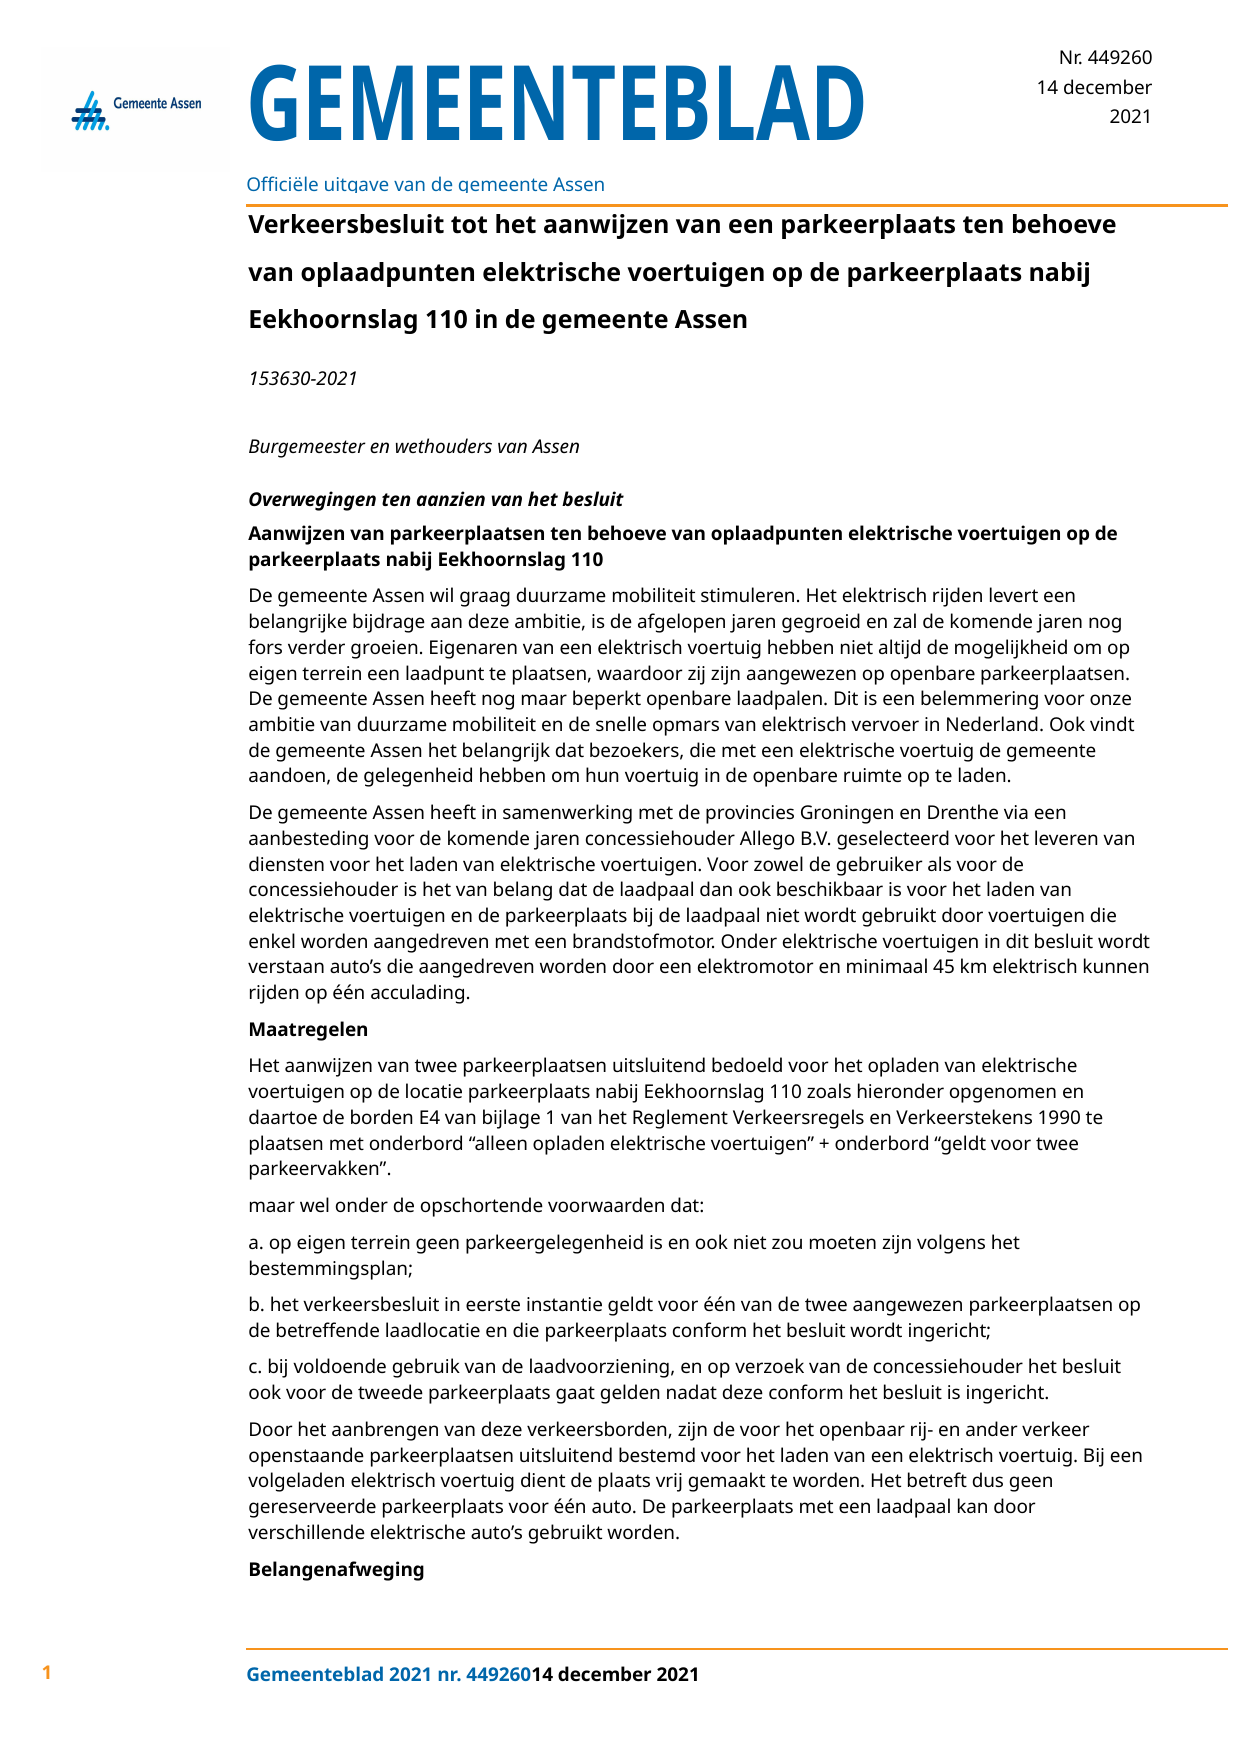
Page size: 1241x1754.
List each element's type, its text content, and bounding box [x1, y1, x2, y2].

text Overwegingen ten aanzien van het besluit [248, 486, 1152, 512]
text Burgemeester en wethouders van Assen [248, 433, 1152, 459]
text Maatregelen [248, 1016, 1152, 1042]
text Aanwijzen van parkeerplaatsen ten behoeve van oplaadpunten elektrische voertuigen op de parkeerplaats nabij Eekhoornslag 110 [248, 520, 1152, 572]
text Belangenafweging [248, 1556, 1152, 1581]
text Het aanwijzen van twee parkeerplaatsen uitsluitend bedoeld voor het opladen van elektrische voertuigen op de locatie parkeerplaats nabij Eekhoornslag 110 zoals hieronder opgenomen en daartoe de borden E4 van bijlage 1 van het Reglement Verkeersregels en Verkeerstekens 1990 te plaatsen met onderbord “alleen opladen elektrische voertuigen” + onderbord “geldt voor twee parkeervakken”. [248, 1053, 1152, 1181]
text De gemeente Assen wil graag duurzame mobiliteit stimuleren. Het elektrisch rijden levert een belangrijke bijdrage aan deze ambitie, is de afgelopen jaren gegroeid en zal de komende jaren nog fors verder groeien. Eigenaren van een elektrisch voertuig hebben niet altijd de mogelijkheid om op eigen terrein een laadpunt te plaatsen, waardoor zij zijn aangewezen op openbare parkeerplaatsen. De gemeente Assen heeft nog maar beperkt openbare laadpalen. Dit is een belemmering voor onze ambitie van duurzame mobiliteit en de snelle opmars van elektrisch vervoer in Nederland. Ook vindt de gemeente Assen het belangrijk dat bezoekers, die met een elektrische voertuig de gemeente aandoen, de gelegenheid hebben om hun voertuig in de openbare ruimte op te laden. [248, 582, 1152, 788]
text c. bij voldoende gebruik van de laadvoorziening, en op verzoek van de concessiehouder het besluit ook voor de tweede parkeerplaats gaat gelden nadat deze conform het besluit is ingericht. [248, 1354, 1152, 1405]
text Verkeersbesluit tot het aanwijzen van een parkeerplaats ten behoeve van oplaadpunten elektrische voertuigen op de parkeerplaats nabij Eekhoornslag 110 in de gemeente Assen [248, 207, 1152, 336]
text Door het aanbrengen van deze verkeersborden, zijn de voor het openbaar rij- en ander verkeer openstaande parkeerplaatsen uitsluitend bestemd voor het laden van een elektrisch voertuig. Bij een volgeladen elektrisch voertuig dient de plaats vrij gemaakt te worden. Het betreft dus geen gereserveerde parkeerplaats voor één auto. De parkeerplaats met een laadpaal kan door verschillende elektrische auto’s gebruikt worden. [248, 1416, 1152, 1545]
text De gemeente Assen heeft in samenwerking met de provincies Groningen en Drenthe via een aanbesteding voor de komende jaren concessiehouder Allego B.V. geselecteerd voor het leveren van diensten voor het laden van elektrische voertuigen. Voor zowel de gebruiker als voor de concessiehouder is het van belang dat de laadpaal dan ook beschikbaar is voor het laden van elektrische voertuigen en de parkeerplaats bij de laadpaal niet wordt gebruikt door voertuigen die enkel worden aangedreven met een brandstofmotor. Onder elektrische voertuigen in dit besluit wordt verstaan auto’s die aangedreven worden door een elektromotor en minimaal 45 km elektrisch kunnen rijden op één acculading. [248, 799, 1152, 1005]
text a. op eigen terrein geen parkeergelegenheid is en ook niet zou moeten zijn volgens het bestemmingsplan; [248, 1229, 1152, 1280]
picture [41, 47, 231, 172]
text maar wel onder de opschortende voorwaarden dat: [248, 1192, 1152, 1218]
text b. het verkeersbesluit in eerste instantie geldt voor één van de twee aangewezen parkeerplaatsen op de betreffende laadlocatie en die parkeerplaats conform het besluit wordt ingericht; [248, 1291, 1152, 1343]
text 153630-2021 [248, 366, 1152, 391]
